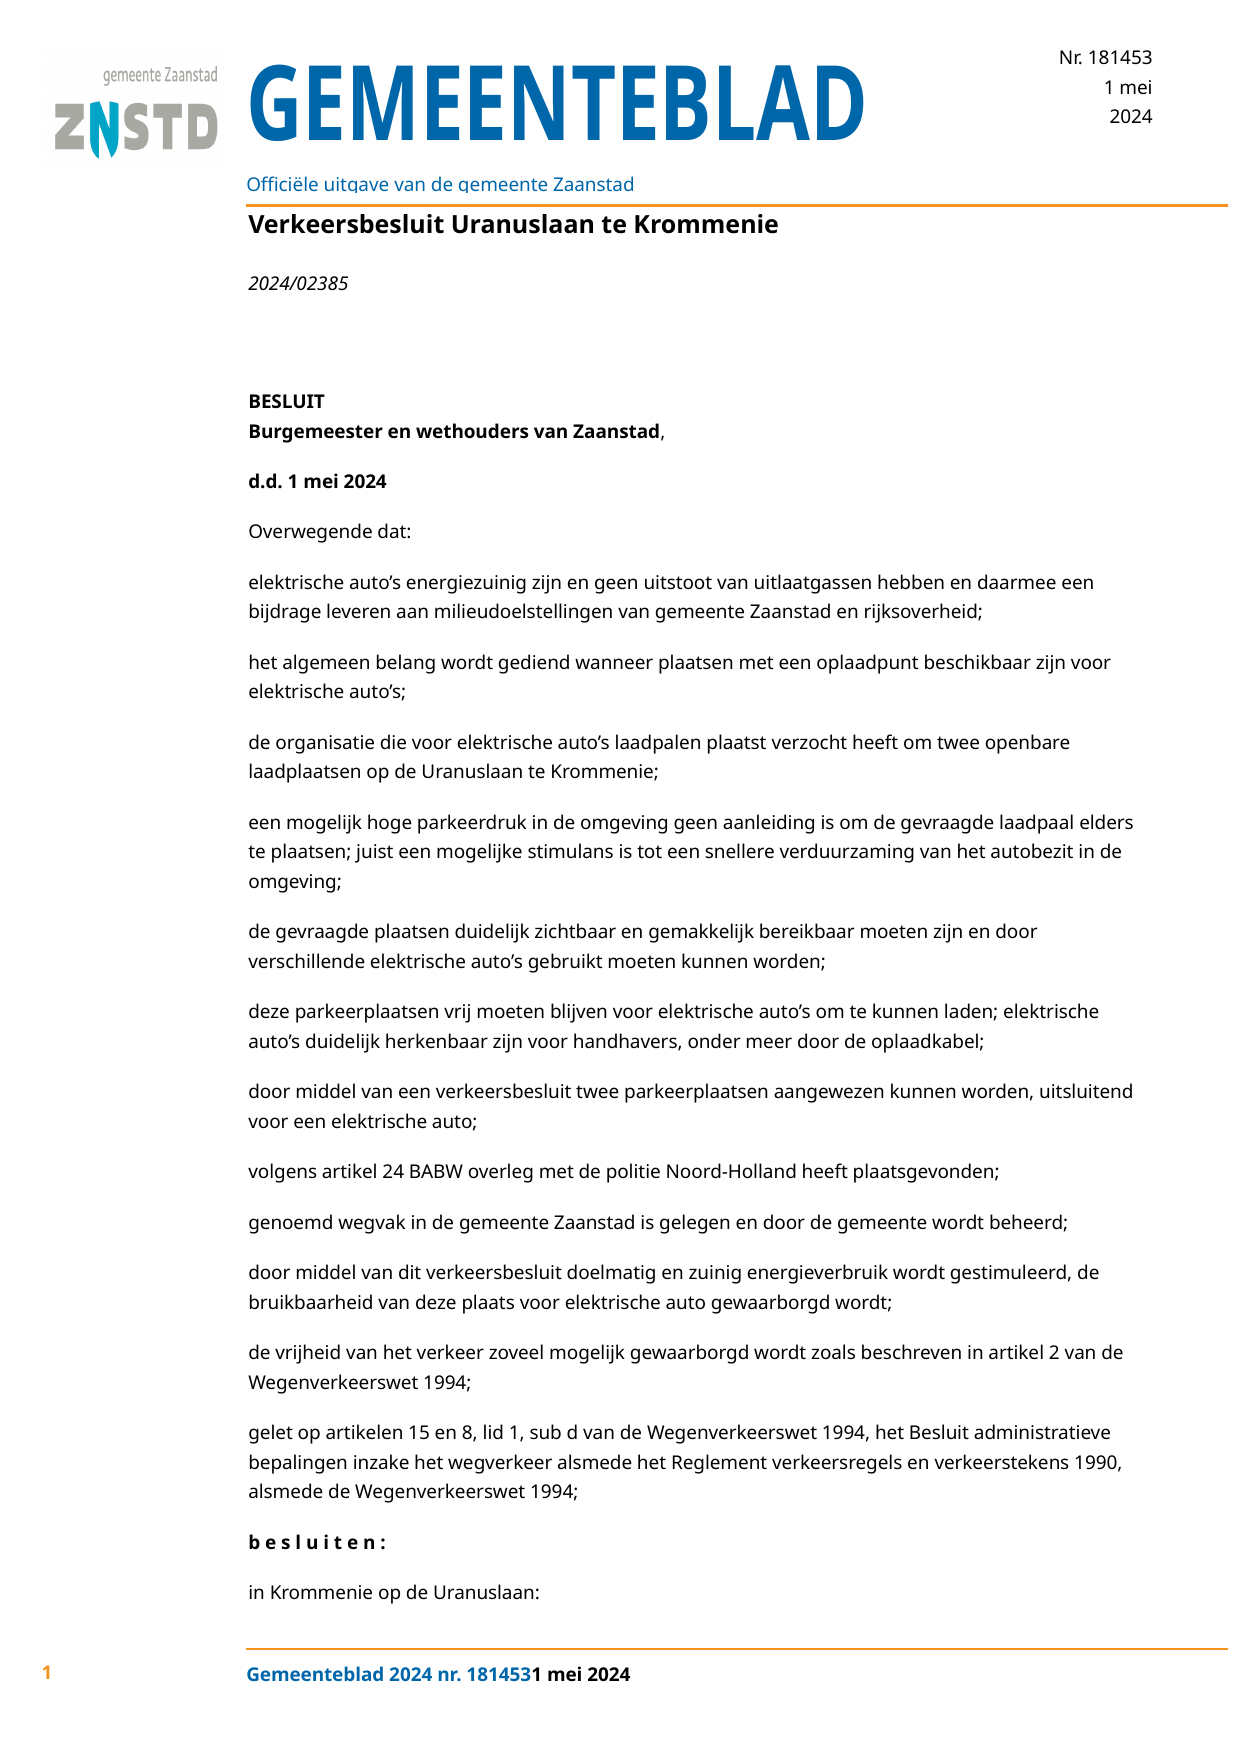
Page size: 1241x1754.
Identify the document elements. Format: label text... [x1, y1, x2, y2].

text door middel van dit verkeersbesluit doelmatig en zuinig energieverbruik wordt gestimuleerd, de bruikbaarheid van deze plaats voor elektrische auto gewaarborgd wordt; [248, 1259, 1152, 1315]
text in Krommenie op de Uranuslaan: [248, 1579, 1152, 1605]
picture [41, 47, 231, 172]
text volgens artikel 24 BABW overleg met de politie Noord-Holland heeft plaatsgevonden; [248, 1159, 1152, 1184]
text elektrische auto’s energiezuinig zijn en geen uitstoot van uitlaatgassen hebben en daarmee een bijdrage leveren aan milieudoelstellingen van gemeente Zaanstad en rijksoverheid; [248, 569, 1152, 624]
text de organisatie die voor elektrische auto’s laadpalen plaatst verzocht heeft om twee openbare laadplaatsen op de Uranuslaan te Krommenie; [248, 729, 1152, 784]
text d.d. 1 mei 2024 [248, 468, 1152, 494]
text Overwegende dat: [248, 519, 1152, 544]
text deze parkeerplaatsen vrij moeten blijven voor elektrische auto’s om te kunnen laden; elektrische auto’s duidelijk herkenbaar zijn voor handhavers, onder meer door de oplaadkabel; [248, 999, 1152, 1054]
text b e s l u i t e n : [248, 1529, 1152, 1555]
text gelet op artikelen 15 en 8, lid 1, sub d van de Wegenverkeerswet 1994, het Besluit administratieve bepalingen inzake het wegverkeer alsmede het Reglement verkeersregels en verkeerstekens 1990, alsmede de Wegenverkeerswet 1994; [248, 1419, 1152, 1504]
text Burgemeester en wethouders van Zaanstad, [248, 418, 1152, 444]
text BESLUIT [248, 388, 1152, 414]
text door middel van een verkeersbesluit twee parkeerplaatsen aangewezen kunnen worden, uitsluitend voor een elektrische auto; [248, 1079, 1152, 1134]
text de vrijheid van het verkeer zoveel mogelijk gewaarborgd wordt zoals beschreven in artikel 2 van de Wegenverkeerswet 1994; [248, 1339, 1152, 1395]
text 2024/02385 [248, 270, 1152, 296]
text genoemd wegvak in de gemeente Zaanstad is gelegen en door de gemeente wordt beheerd; [248, 1209, 1152, 1235]
text het algemeen belang wordt gediend wanneer plaatsen met een oplaadpunt beschikbaar zijn voor elektrische auto’s; [248, 649, 1152, 704]
text Verkeersbesluit Uranuslaan te Krommenie [248, 207, 1152, 241]
text de gevraagde plaatsen duidelijk zichtbaar en gemakkelijk bereikbaar moeten zijn en door verschillende elektrische auto’s gebruikt moeten kunnen worden; [248, 919, 1152, 974]
text een mogelijk hoge parkeerdruk in de omgeving geen aanleiding is om de gevraagde laadpaal elders te plaatsen; juist een mogelijke stimulans is tot een snellere verduurzaming van het autobezit in de omgeving; [248, 809, 1152, 894]
